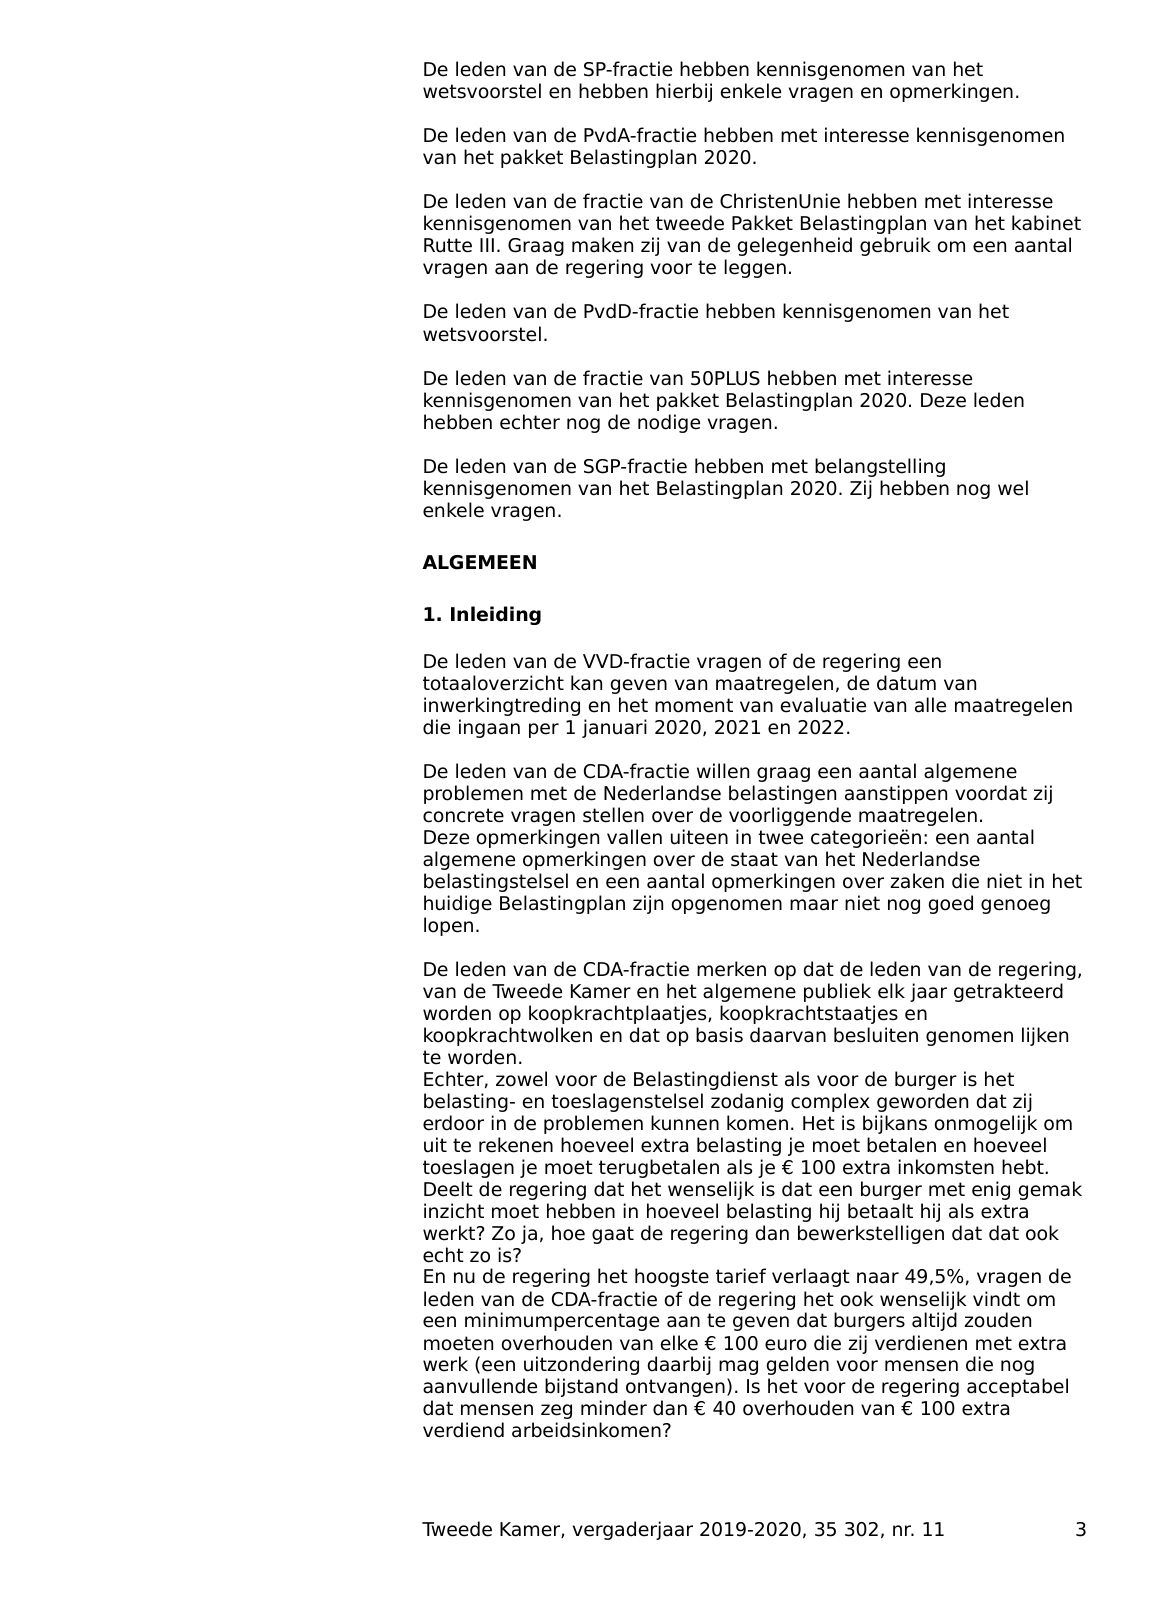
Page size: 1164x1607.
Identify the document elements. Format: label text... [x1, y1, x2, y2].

text De leden van de CDA-fractie merken op dat de leden van de regering, van de Tweede Kamer en het algemene publiek elk jaar getrakteerd worden op koopkrachtplaatjes, koopkrachtstaatjes en koopkrachtwolken en dat op basis daarvan besluiten genomen lijken te worden. [422, 959, 1087, 1069]
text De leden van de CDA-fractie willen graag een aantal algemene problemen met de Nederlandse belastingen aanstippen voordat zij concrete vragen stellen over de voorliggende maatregelen. [422, 761, 1087, 827]
text De leden van de SGP-fractie hebben met belangstelling kennisgenomen van het Belastingplan 2020. Zij hebben nog wel enkele vragen. [422, 456, 1087, 522]
subtitle 1. Inleiding [422, 604, 1087, 626]
text Echter, zowel voor de Belastingdienst als voor de burger is het belasting- en toeslagenstelsel zodanig complex geworden dat zij erdoor in de problemen kunnen komen. Het is bijkans onmogelijk om uit te rekenen hoeveel extra belasting je moet betalen en hoeveel toeslagen je moet terugbetalen als je € 100 extra inkomsten hebt. [422, 1069, 1087, 1178]
text De leden van de fractie van de ChristenUnie hebben met interesse kennisgenomen van het tweede Pakket Belastingplan van het kabinet Rutte III. Graag maken zij van de gelegenheid gebruik om een aantal vragen aan de regering voor te leggen. [422, 191, 1087, 279]
text De leden van de PvdA-fractie hebben met interesse kennisgenomen van het pakket Belastingplan 2020. [422, 125, 1087, 169]
text Deze opmerkingen vallen uiteen in twee categorieën: een aantal algemene opmerkingen over de staat van het Nederlandse belastingstelsel en een aantal opmerkingen over zaken die niet in het huidige Belastingplan zijn opgenomen maar niet nog goed genoeg lopen. [422, 827, 1087, 937]
text Deelt de regering dat het wenselijk is dat een burger met enig gemak inzicht moet hebben in hoeveel belasting hij betaalt hij als extra werkt? Zo ja, hoe gaat de regering dan bewerkstelligen dat dat ook echt zo is? [422, 1178, 1087, 1266]
text En nu de regering het hoogste tarief verlaagt naar 49,5%, vragen de leden van de CDA-fractie of de regering het ook wenselijk vindt om een minimumpercentage aan te geven dat burgers altijd zouden moeten overhouden van elke € 100 euro die zij verdienen met extra werk (een uitzondering daarbij mag gelden voor mensen die nog aanvullende bijstand ontvangen). Is het voor de regering acceptabel dat mensen zeg minder dan € 40 overhouden van € 100 extra verdiend arbeidsinkomen? [422, 1266, 1087, 1442]
text De leden van de fractie van 50PLUS hebben met interesse kennisgenomen van het pakket Belastingplan 2020. Deze leden hebben echter nog de nodige vragen. [422, 368, 1087, 433]
text De leden van de SP-fractie hebben kennisgenomen van het wetsvoorstel en hebben hierbij enkele vragen en opmerkingen. [422, 59, 1087, 103]
text De leden van de PvdD-fractie hebben kennisgenomen van het wetsvoorstel. [422, 301, 1087, 345]
subtitle ALGEMEEN [422, 552, 1087, 574]
text De leden van de VVD-fractie vragen of de regering een totaaloverzicht kan geven van maatregelen, de datum van inwerkingtreding en het moment van evaluatie van alle maatregelen die ingaan per 1 januari 2020, 2021 en 2022. [422, 651, 1087, 738]
